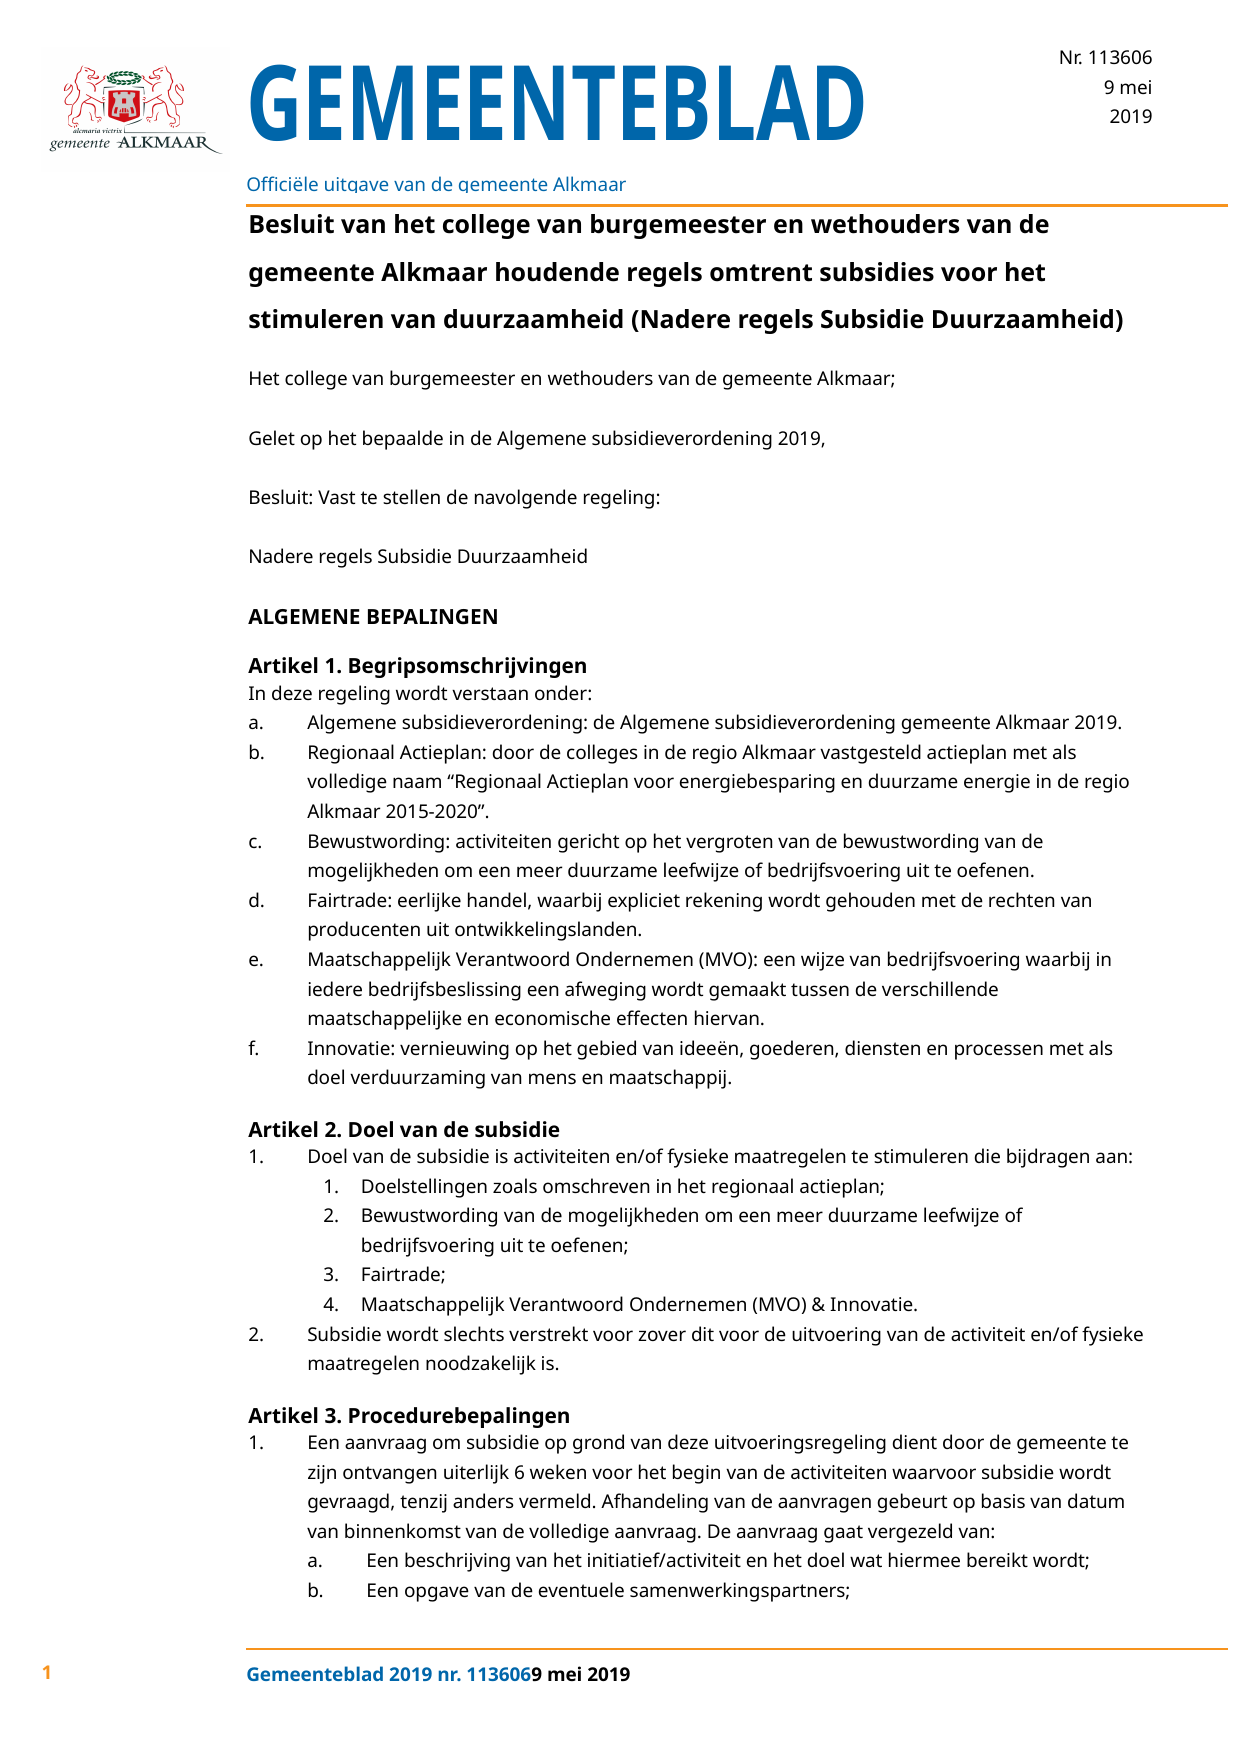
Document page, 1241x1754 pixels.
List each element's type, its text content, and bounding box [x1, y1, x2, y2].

text Het college van burgemeester en wethouders van de gemeente Alkmaar; [248, 366, 1152, 391]
text ALGEMENE BEPALINGEN [248, 602, 1152, 631]
list Een aanvraag om subsidie op grond van deze uitvoeringsregeling dient door de gemeente te zijn ontvangen uiterlijk 6 weken voor het begin van de activiteiten waarvoor subsidie wordt gevraagd, tenzij anders vermeld. Afhandeling van de aanvragen gebeurt op basis van datum van binnenkomst van de volledige aanvraag. De aanvraag gaat vergezeld van: [248, 1429, 1152, 1544]
text Besluit van het college van burgemeester en wethouders van de gemeente Alkmaar houdende regels omtrent subsidies voor het stimuleren van duurzaamheid (Nadere regels Subsidie Duurzaamheid) [248, 207, 1152, 336]
text In deze regeling wordt verstaan onder: [248, 680, 1152, 706]
list Fairtrade; [323, 1262, 1152, 1287]
text Gelet op het bepaalde in de Algemene subsidieverordening 2019, [248, 425, 1152, 450]
picture [41, 47, 231, 172]
list Regionaal Actieplan: door de colleges in de regio Alkmaar vastgesteld actieplan met als volledige naam “Regionaal Actieplan voor energiebesparing en duurzame energie in de regio Alkmaar 2015-2020”. [248, 739, 1152, 824]
list Fairtrade: eerlijke handel, waarbij expliciet rekening wordt gehouden met de rechten van producenten uit ontwikkelingslanden. [248, 887, 1152, 942]
list Maatschappelijk Verantwoord Ondernemen (MVO): een wijze van bedrijfsvoering waarbij in iedere bedrijfsbeslissing een afweging wordt gemaakt tussen de verschillende maatschappelijke en economische effecten hiervan. [248, 946, 1152, 1031]
list Bewustwording: activiteiten gericht op het vergroten van de bewustwording van de mogelijkheden om een meer duurzame leefwijze of bedrijfsvoering uit te oefenen. [248, 828, 1152, 883]
list Innovatie: vernieuwing op het gebied van ideeën, goederen, diensten en processen met als doel verduurzaming van mens en maatschappij. [248, 1035, 1152, 1090]
text Artikel 1. Begripsomschrijvingen [248, 651, 1152, 680]
list Een opgave van de eventuele samenwerkingspartners; [307, 1577, 1152, 1603]
text Artikel 3. Procedurebepalingen [248, 1401, 1152, 1429]
list Doel van de subsidie is activiteiten en/of fysieke maatregelen te stimuleren die bijdragen aan: [248, 1143, 1152, 1169]
list Een beschrijving van het initiatief/activiteit en het doel wat hiermee bereikt wordt; [307, 1548, 1152, 1573]
list Algemene subsidieverordening: de Algemene subsidieverordening gemeente Alkmaar 2019. [248, 709, 1152, 735]
text Artikel 2. Doel van de subsidie [248, 1115, 1152, 1143]
text Besluit: Vast te stellen de navolgende regeling: [248, 484, 1152, 509]
list Bewustwording van de mogelijkheden om een meer duurzame leefwijze of bedrijfsvoering uit te oefenen; [323, 1202, 1152, 1258]
list Subsidie wordt slechts verstrekt voor zover dit voor de uitvoering van de activiteit en/of fysieke maatregelen noodzakelijk is. [248, 1321, 1152, 1376]
list Maatschappelijk Verantwoord Ondernemen (MVO) & Innovatie. [323, 1291, 1152, 1317]
text Nadere regels Subsidie Duurzaamheid [248, 543, 1152, 569]
list Doelstellingen zoals omschreven in het regionaal actieplan; [323, 1173, 1152, 1199]
